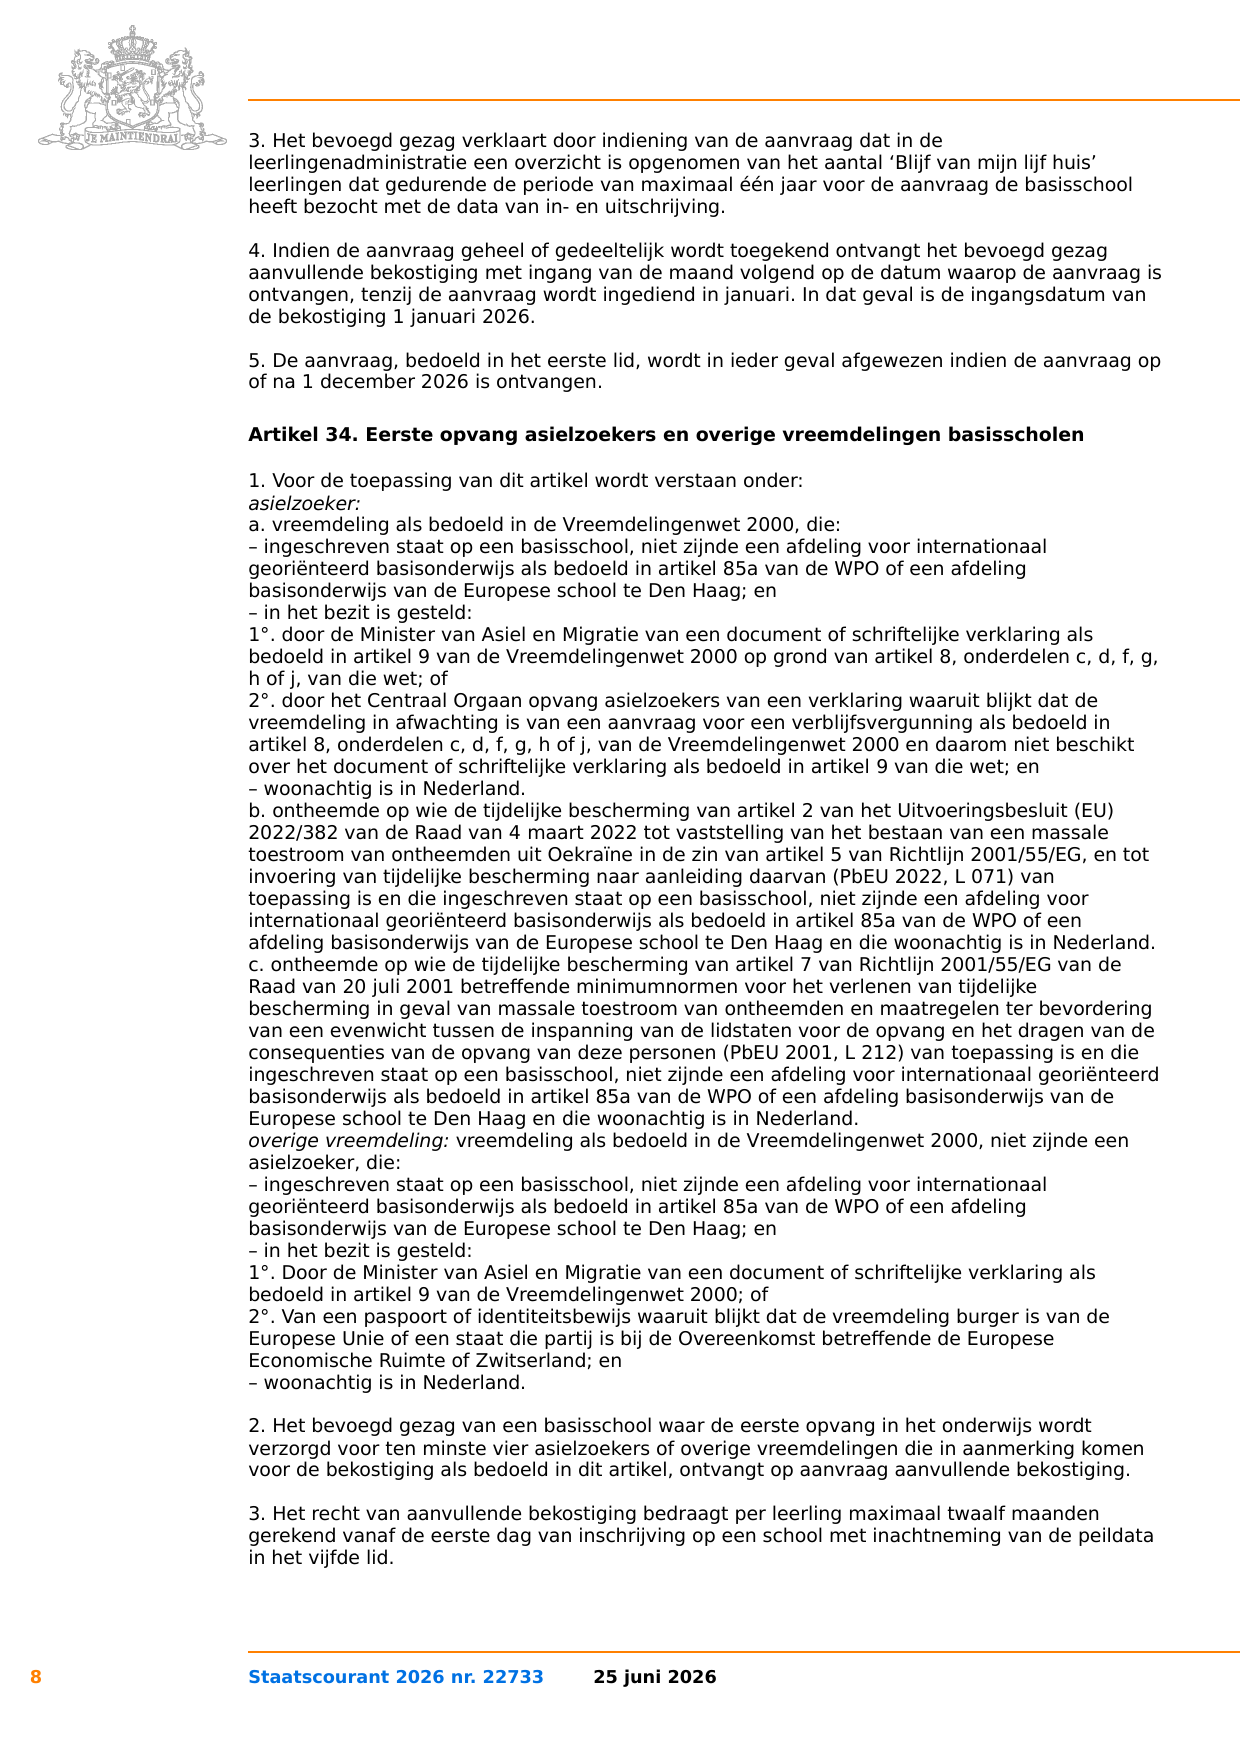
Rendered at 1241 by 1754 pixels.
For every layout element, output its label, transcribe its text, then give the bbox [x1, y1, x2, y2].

subtitle Artikel 34. Eerste opvang asielzoekers en overige vreemdelingen basisscholen [248, 423, 1163, 445]
text – ingeschreven staat op een basisschool, niet zijnde een afdeling voor internationaal georiënteerd basisonderwijs als bedoeld in artikel 85a van de WPO of een afdeling basisonderwijs van de Europese school te Den Haag; en [248, 536, 1163, 602]
text 2°. door het Centraal Orgaan opvang asielzoekers van een verklaring waaruit blijkt dat de vreemdeling in afwachting is van een aanvraag voor een verblijfsvergunning als bedoeld in artikel 8, onderdelen c, d, f, g, h of j, van de Vreemdelingenwet 2000 en daarom niet beschikt over het document of schriftelijke verklaring als bedoeld in artikel 9 van die wet; en [248, 690, 1163, 778]
text – ingeschreven staat op een basisschool, niet zijnde een afdeling voor internationaal georiënteerd basisonderwijs als bedoeld in artikel 85a van de WPO of een afdeling basisonderwijs van de Europese school te Den Haag; en [248, 1174, 1163, 1240]
text a. vreemdeling als bedoeld in de Vreemdelingenwet 2000, die: [248, 514, 1163, 536]
text – in het bezit is gesteld: [248, 602, 1163, 624]
text 3. Het recht van aanvullende bekostiging bedraagt per leerling maximaal twaalf maanden gerekend vanaf de eerste dag van inschrijving op een school met inachtneming van de peildata in het vijfde lid. [248, 1503, 1163, 1569]
text 2. Het bevoegd gezag van een basisschool waar de eerste opvang in het onderwijs wordt verzorgd voor ten minste vier asielzoekers of overige vreemdelingen die in aanmerking komen voor de bekostiging als bedoeld in dit artikel, ontvangt op aanvraag aanvullende bekostiging. [248, 1415, 1163, 1481]
text – woonachtig is in Nederland. [248, 778, 1163, 800]
text c. ontheemde op wie de tijdelijke bescherming van artikel 7 van Richtlĳn 2001/55/EG van de Raad van 20 juli 2001 betreffende minimumnormen voor het verlenen van tĳdelĳke bescherming in geval van massale toestroom van ontheemden en maatregelen ter bevordering van een evenwicht tussen de inspanning van de lidstaten voor de opvang en het dragen van de consequenties van de opvang van deze personen (PbEU 2001, L 212) van toepassing is en die ingeschreven staat op een basisschool, niet zijnde een afdeling voor internationaal georiënteerd basisonderwijs als bedoeld in artikel 85a van de WPO of een afdeling basisonderwijs van de Europese school te Den Haag en die woonachtig is in Nederland. [248, 954, 1163, 1130]
text b. ontheemde op wie de tijdelijke bescherming van artikel 2 van het Uitvoeringsbesluit (EU) 2022/382 van de Raad van 4 maart 2022 tot vaststelling van het bestaan van een massale toestroom van ontheemden uit Oekraïne in de zin van artikel 5 van Richtlijn 2001/55/EG, en tot invoering van tijdelijke bescherming naar aanleiding daarvan (PbEU 2022, L 071) van toepassing is en die ingeschreven staat op een basisschool, niet zijnde een afdeling voor internationaal georiënteerd basisonderwijs als bedoeld in artikel 85a van de WPO of een afdeling basisonderwijs van de Europese school te Den Haag en die woonachtig is in Nederland. [248, 800, 1163, 954]
text – in het bezit is gesteld: [248, 1240, 1163, 1262]
picture [38, 25, 227, 150]
text overige vreemdeling: vreemdeling als bedoeld in de Vreemdelingenwet 2000, niet zijnde een asielzoeker, die: [248, 1130, 1163, 1174]
text 5. De aanvraag, bedoeld in het eerste lid, wordt in ieder geval afgewezen indien de aanvraag op of na 1 december 2026 is ontvangen. [248, 349, 1163, 393]
text 2°. Van een paspoort of identiteitsbewijs waaruit blijkt dat de vreemdeling burger is van de Europese Unie of een staat die partij is bij de Overeenkomst betreffende de Europese Economische Ruimte of Zwitserland; en [248, 1306, 1163, 1372]
text 1°. door de Minister van Asiel en Migratie van een document of schriftelijke verklaring als bedoeld in artikel 9 van de Vreemdelingenwet 2000 op grond van artikel 8, onderdelen c, d, f, g, h of j, van die wet; of [248, 624, 1163, 690]
text – woonachtig is in Nederland. [248, 1372, 1163, 1393]
text asielzoeker: [248, 492, 1163, 514]
text 3. Het bevoegd gezag verklaart door indiening van de aanvraag dat in de leerlingenadministratie een overzicht is opgenomen van het aantal ‘Blijf van mijn lijf huis’ leerlingen dat gedurende de periode van maximaal één jaar voor de aanvraag de basisschool heeft bezocht met de data van in- en uitschrijving. [248, 130, 1163, 218]
text 1. Voor de toepassing van dit artikel wordt verstaan onder: [248, 470, 1163, 492]
text 1°. Door de Minister van Asiel en Migratie van een document of schriftelijke verklaring als bedoeld in artikel 9 van de Vreemdelingenwet 2000; of [248, 1262, 1163, 1306]
text 4. Indien de aanvraag geheel of gedeeltelijk wordt toegekend ontvangt het bevoegd gezag aanvullende bekostiging met ingang van de maand volgend op de datum waarop de aanvraag is ontvangen, tenzij de aanvraag wordt ingediend in januari. In dat geval is de ingangsdatum van de bekostiging 1 januari 2026. [248, 240, 1163, 328]
